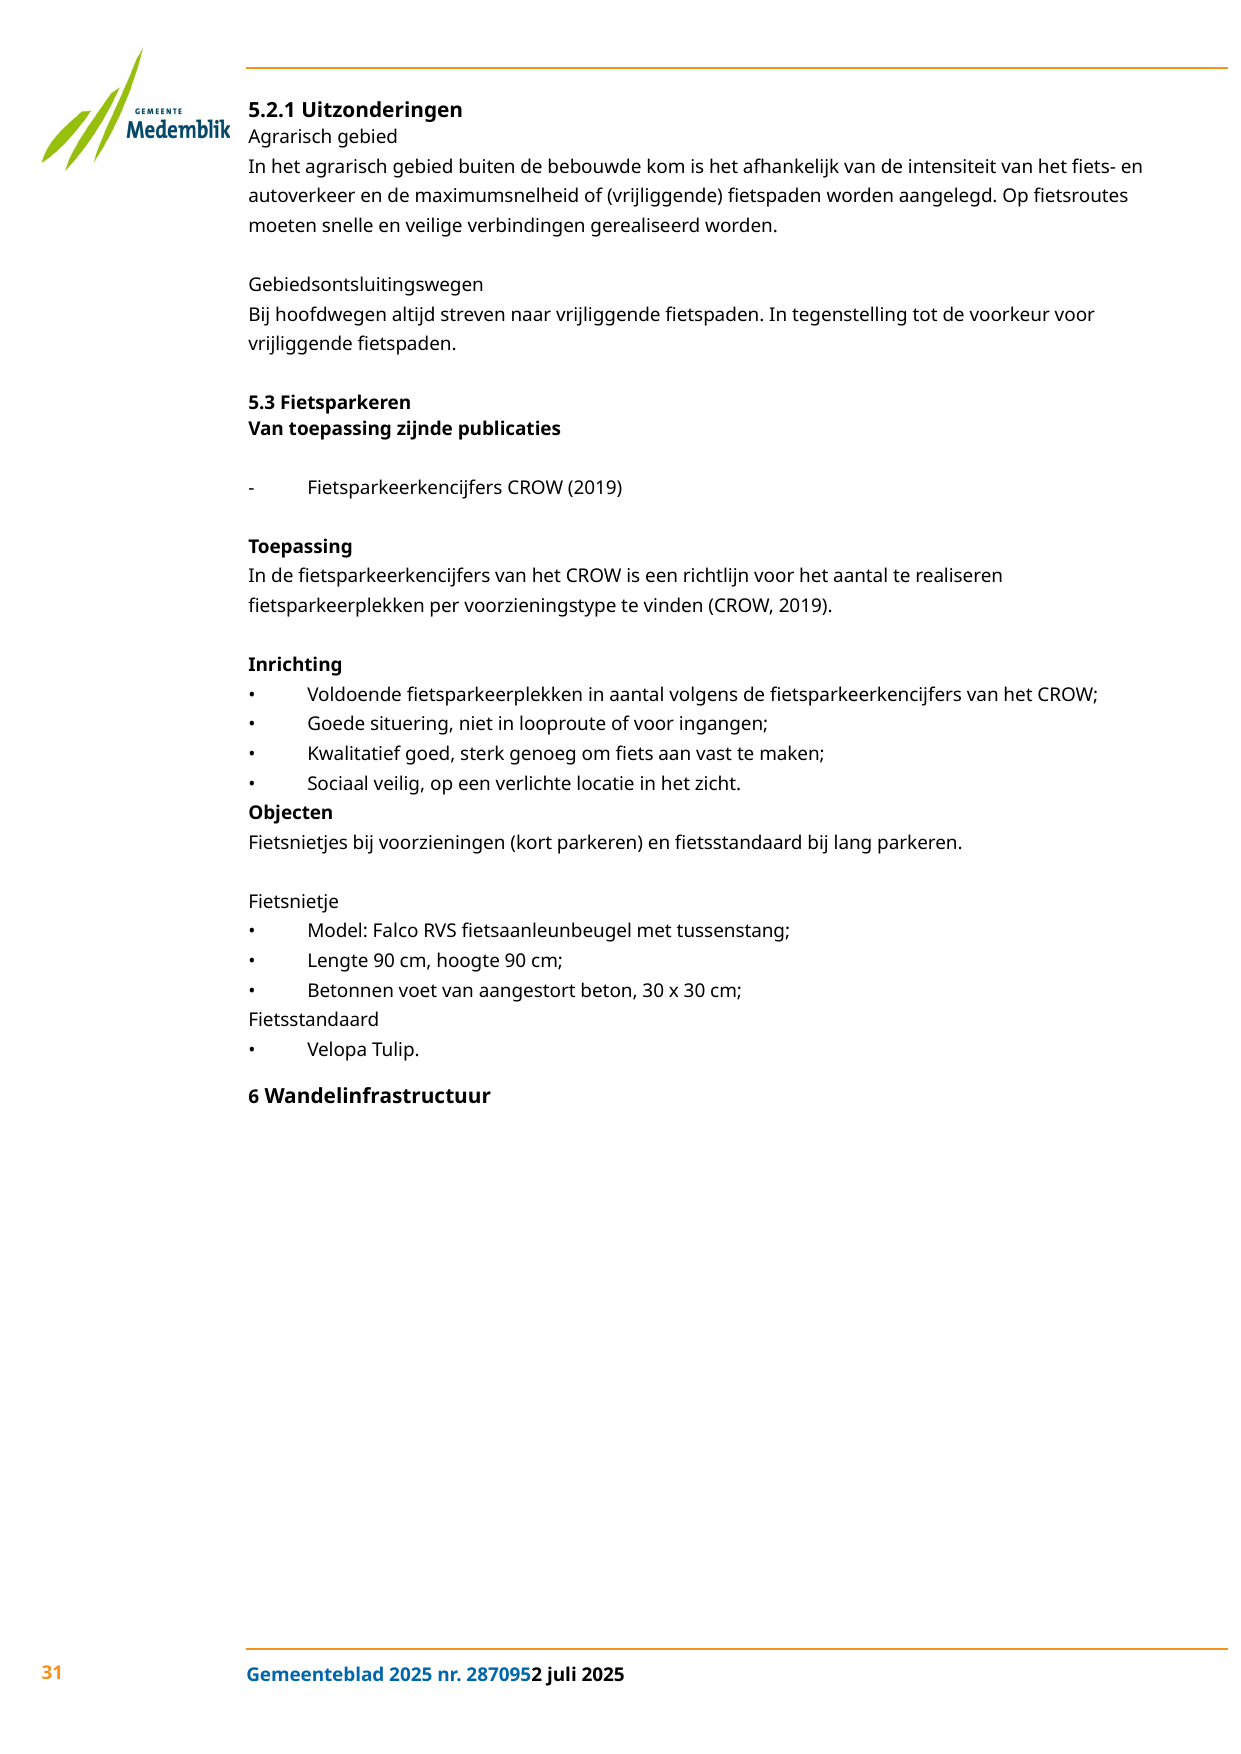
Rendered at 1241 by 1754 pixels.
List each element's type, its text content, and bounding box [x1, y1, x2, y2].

text Fietsnietjes bij voorzieningen (kort parkeren) en fietsstandaard bij lang parkeren. [248, 829, 1152, 854]
text Agrarisch gebied [248, 123, 1152, 149]
text Objecten [248, 799, 1152, 825]
text Toepassing [248, 533, 1152, 559]
text Gebiedsontsluitingswegen [248, 271, 1152, 297]
list Kwalitatief goed, sterk genoeg om fiets aan vast te maken; [248, 740, 1152, 766]
list Model: Falco RVS fietsaanleunbeugel met tussenstang; [248, 918, 1152, 943]
list Sociaal veilig, op een verlichte locatie in het zicht. [248, 770, 1152, 795]
table_header Van toepassing zijnde publicaties Fietsparkeerkencijfers CROW (2019) [248, 415, 1152, 500]
text Bij hoofdwegen altijd streven naar vrijliggende fietspaden. In tegenstelling tot de voorkeur voor vrijliggende fietspaden. [248, 301, 1152, 356]
list Voldoende fietsparkeerplekken in aantal volgens de fietsparkeerkencijfers van het CROW; [248, 681, 1152, 707]
text In het agrarisch gebied buiten de bebouwde kom is het afhankelijk van de intensiteit van het fiets- en autoverkeer en de maximumsnelheid of (vrijliggende) fietspaden worden aangelegd. Op fietsroutes moeten snelle en veilige verbindingen gerealiseerd worden. [248, 153, 1152, 238]
list Goede situering, niet in looproute of voor ingangen; [248, 711, 1152, 736]
text 5.3 Fietsparkeren [248, 389, 1152, 415]
list Betonnen voet van aangestort beton, 30 x 30 cm; [248, 977, 1152, 1002]
picture [41, 47, 231, 172]
list Lengte 90 cm, hoogte 90 cm; [248, 947, 1152, 973]
text Inrichting [248, 651, 1152, 677]
list Velopa Tulip. [248, 1036, 1152, 1062]
text In de fietsparkeerkencijfers van het CROW is een richtlijn voor het aantal te realiseren fietsparkeerplekken per voorzieningstype te vinden (CROW, 2019). [248, 563, 1152, 618]
text 5.2.1 Uitzonderingen [248, 95, 1152, 123]
text 6 Wandelinfrastructuur [248, 1082, 1152, 1110]
text Fietsstandaard [248, 1006, 1152, 1032]
text Fietsnietje [248, 888, 1152, 914]
